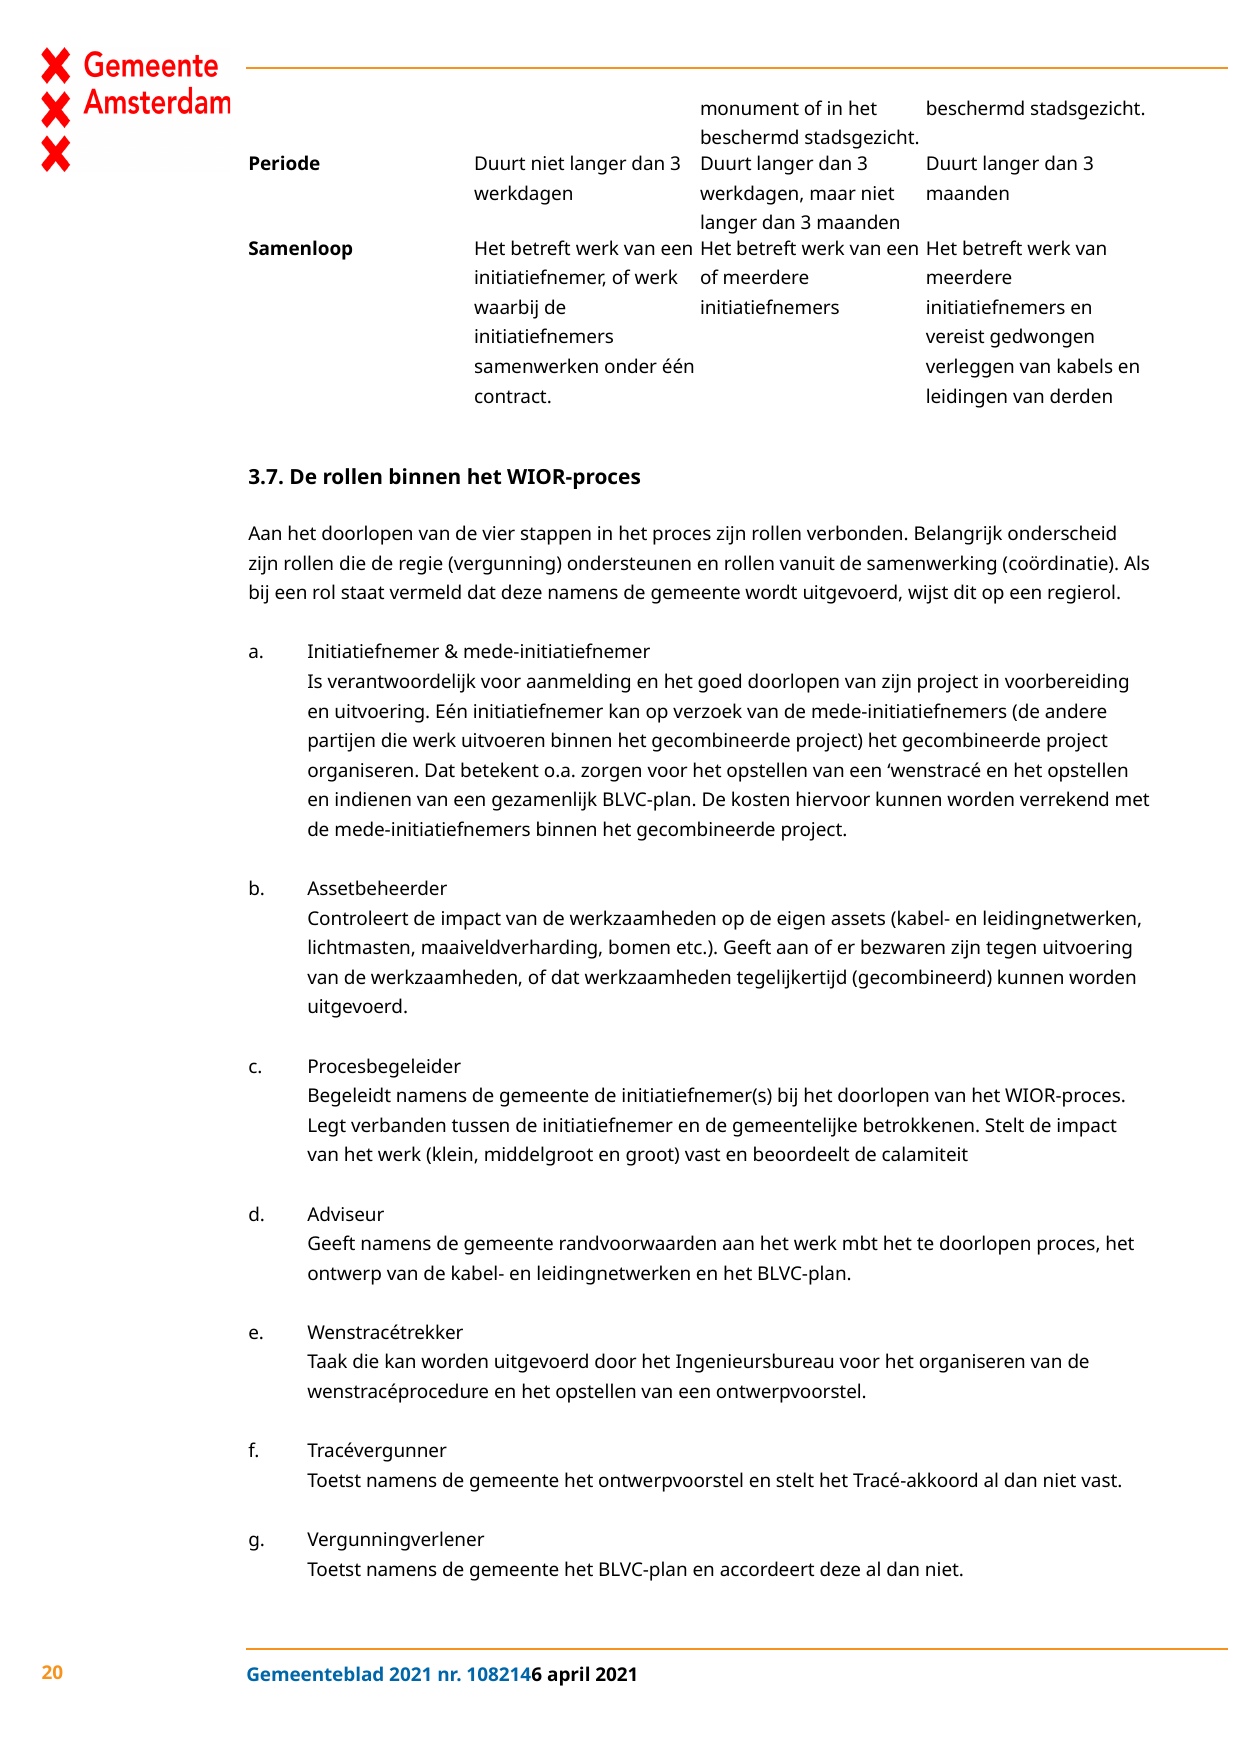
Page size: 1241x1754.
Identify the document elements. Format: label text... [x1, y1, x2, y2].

list Begeleidt namens de gemeente de initiatiefnemer(s) bij het doorlopen van het WIOR-proces. [248, 1082, 1152, 1108]
list Procesbegeleider [248, 1053, 1152, 1078]
list Is verantwoordelijk voor aanmelding en het goed doorlopen van zijn project in voorbereiding en uitvoering. Eén initiatiefnemer kan op verzoek van de mede-initiatiefnemers (de andere partijen die werk uitvoeren binnen het gecombineerde project) het gecombineerde project organiseren. Dat betekent o.a. zorgen voor het opstellen van een ‘wenstracé en het opstellen en indienen van een gezamenlijk BLVC-plan. De kosten hiervoor kunnen worden verrekend met de mede-initiatiefnemers binnen het gecombineerde project. [248, 668, 1152, 842]
list Initiatiefnemer & mede-initiatiefnemer [248, 639, 1152, 664]
table_cell Duurt langer dan 3 maanden [926, 150, 1152, 235]
table_cell Periode [248, 150, 474, 235]
list Tracévergunner [248, 1437, 1152, 1463]
table_cell Duurt niet langer dan 3 werkdagen [474, 150, 700, 235]
list Adviseur [248, 1201, 1152, 1226]
list Geeft namens de gemeente randvoorwaarden aan het werk mbt het te doorlopen proces, het ontwerp van de kabel- en leidingnetwerken en het BLVC-plan. [248, 1230, 1152, 1286]
list Legt verbanden tussen de initiatiefnemer en de gemeentelijke betrokkenen. Stelt de impact van het werk (klein, middelgroot en groot) vast en beoordeelt de calamiteit [248, 1112, 1152, 1167]
table_cell beschermd stadsgezicht. [926, 95, 1152, 150]
list Assetbeheerder [248, 875, 1152, 901]
table_cell Het betreft werk van een initiatiefnemer, of werk waarbij de initiatiefnemers samenwerken onder één contract. [474, 235, 700, 409]
table_cell Samenloop [248, 235, 474, 409]
picture [41, 47, 231, 172]
table_cell Duurt langer dan 3 werkdagen, maar niet langer dan 3 maanden [700, 150, 926, 235]
list Wenstracétrekker [248, 1319, 1152, 1345]
table_cell Het betreft werk van een of meerdere initiatiefnemers [700, 235, 926, 409]
list Toetst namens de gemeente het ontwerpvoorstel en stelt het Tracé-akkoord al dan niet vast. [248, 1467, 1152, 1493]
list Taak die kan worden uitgevoerd door het Ingenieursbureau voor het organiseren van de wenstracéprocedure en het opstellen van een ontwerpvoorstel. [248, 1349, 1152, 1404]
text 3.7. De rollen binnen het WIOR-proces [248, 462, 1152, 491]
table_cell [474, 95, 700, 150]
table_cell [248, 95, 474, 150]
table_cell Het betreft werk van meerdere initiatiefnemers en vereist gedwongen verleggen van kabels en leidingen van derden [926, 235, 1152, 409]
list Vergunningverlener [248, 1526, 1152, 1552]
text Aan het doorlopen van de vier stappen in het proces zijn rollen verbonden. Belangrijk onderscheid zijn rollen die de regie (vergunning) ondersteunen en rollen vanuit de samenwerking (coördinatie). Als bij een rol staat vermeld dat deze namens de gemeente wordt uitgevoerd, wijst dit op een regierol. [248, 520, 1152, 605]
list Toetst namens de gemeente het BLVC-plan en accordeert deze al dan niet. [248, 1556, 1152, 1581]
table_cell monument of in het beschermd stadsgezicht. [700, 95, 926, 150]
list Controleert de impact van de werkzaamheden op de eigen assets (kabel- en leidingnetwerken, lichtmasten, maaiveldverharding, bomen etc.). Geeft aan of er bezwaren zijn tegen uitvoering van de werkzaamheden, of dat werkzaamheden tegelijkertijd (gecombineerd) kunnen worden uitgevoerd. [248, 905, 1152, 1019]
